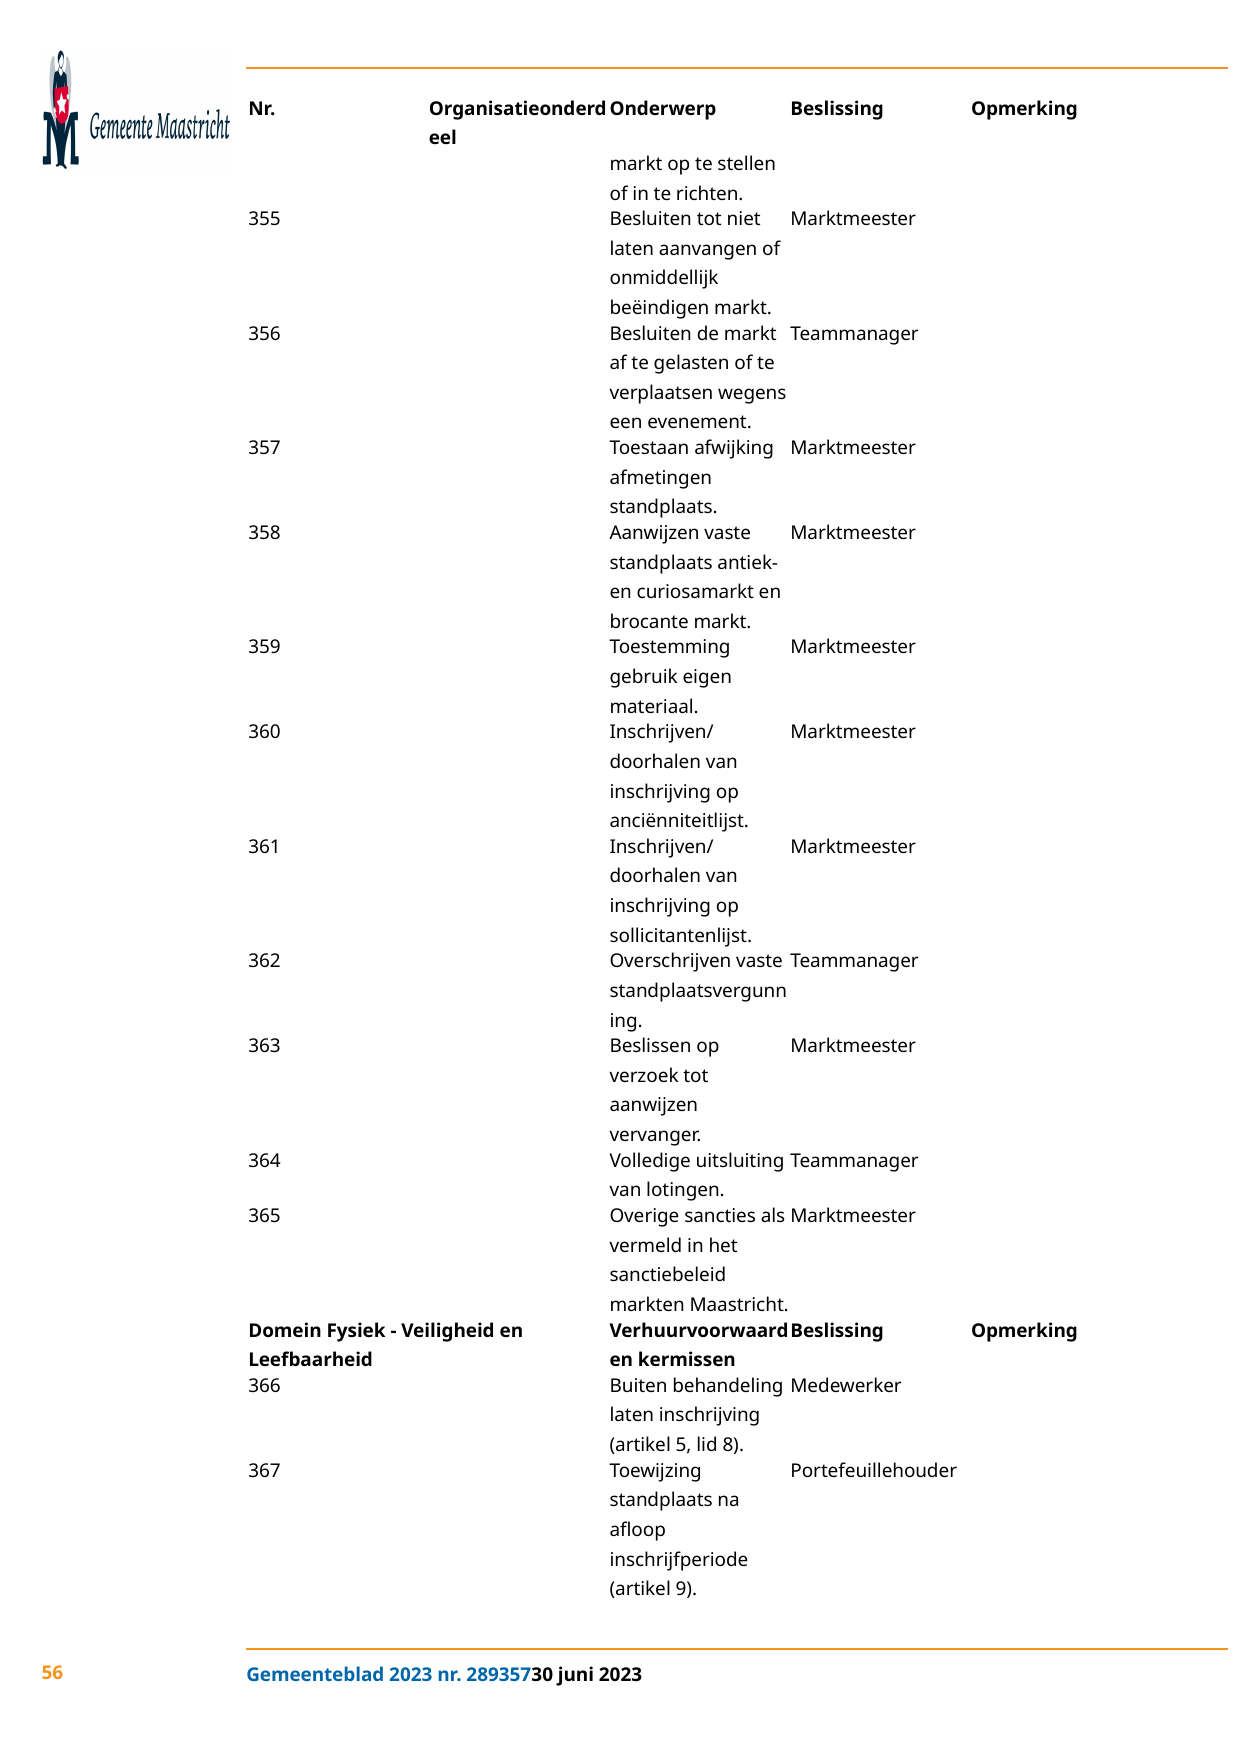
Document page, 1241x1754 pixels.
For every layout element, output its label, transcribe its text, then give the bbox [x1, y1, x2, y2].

table_cell [971, 320, 1152, 434]
table_cell [971, 1033, 1152, 1147]
table_cell [971, 1202, 1152, 1317]
table_cell [248, 150, 429, 205]
table_cell [429, 1033, 609, 1147]
table_cell Marktmeester [790, 1202, 971, 1317]
table_cell [790, 150, 971, 205]
table_cell 355 [248, 205, 429, 320]
table_cell Inschrijven/doorhalen van inschrijving op anciënniteitlijst. [609, 719, 790, 833]
table_cell [429, 719, 609, 833]
table_cell Besluiten tot niet laten aanvangen of onmiddellijk beëindigen markt. [609, 205, 790, 320]
table_header Onderwerp [609, 95, 790, 150]
table_cell 358 [248, 519, 429, 634]
picture [41, 47, 231, 172]
table_cell 364 [248, 1147, 429, 1202]
table_cell 366 [248, 1372, 429, 1457]
table_cell Inschrijven/doorhalen van inschrijving op sollicitantenlijst. [609, 833, 790, 948]
table_cell Overschrijven vaste standplaatsvergunning. [609, 948, 790, 1032]
table_cell [429, 833, 609, 948]
table_cell [971, 150, 1152, 205]
table_cell 360 [248, 719, 429, 833]
table_cell [429, 634, 609, 719]
table_cell [971, 434, 1152, 519]
table_cell Toestemming gebruik eigen materiaal. [609, 634, 790, 719]
table_cell 365 [248, 1202, 429, 1317]
table_cell Besluiten de markt af te gelasten of te verplaatsen wegens een evenement. [609, 320, 790, 434]
table_cell [429, 1202, 609, 1317]
table_cell Overige sancties als vermeld in het sanctiebeleid markten Maastricht. [609, 1202, 790, 1317]
table_cell Teammanager [790, 948, 971, 1032]
table_cell Beslissing [790, 1317, 971, 1372]
table_cell [429, 150, 609, 205]
table_cell [971, 519, 1152, 634]
table_cell 367 [248, 1457, 429, 1601]
table_cell [429, 1147, 609, 1202]
table_cell Marktmeester [790, 519, 971, 634]
table_cell [971, 833, 1152, 948]
table_cell Teammanager [790, 1147, 971, 1202]
table_cell Beslissen op verzoek tot aanwijzen vervanger. [609, 1033, 790, 1147]
table_cell [971, 1457, 1152, 1601]
table_cell [429, 519, 609, 634]
table_cell [971, 719, 1152, 833]
table_cell 357 [248, 434, 429, 519]
table_header Nr. [248, 95, 429, 150]
table_cell Marktmeester [790, 434, 971, 519]
table_cell 363 [248, 1033, 429, 1147]
table_cell [971, 1372, 1152, 1457]
table_cell Opmerking [971, 1317, 1152, 1372]
table_cell Marktmeester [790, 833, 971, 948]
table_cell [971, 634, 1152, 719]
table_cell [971, 1147, 1152, 1202]
table_header Organisatieonderdeel [429, 95, 609, 150]
table_cell 359 [248, 634, 429, 719]
table_cell 361 [248, 833, 429, 948]
table_cell Marktmeester [790, 205, 971, 320]
table_cell [429, 205, 609, 320]
table_cell markt op te stellen of in te richten. [609, 150, 790, 205]
table_cell 362 [248, 948, 429, 1032]
table_cell 356 [248, 320, 429, 434]
table_cell Marktmeester [790, 634, 971, 719]
table_cell Teammanager [790, 320, 971, 434]
table_cell [971, 948, 1152, 1032]
table_cell Buiten behandeling laten inschrijving (artikel 5, lid 8). [609, 1372, 790, 1457]
table_header Beslissing [790, 95, 971, 150]
table_header Opmerking [971, 95, 1152, 150]
table_cell [429, 948, 609, 1032]
table_cell Portefeuillehouder [790, 1457, 971, 1601]
table_cell Verhuurvoorwaarden kermissen [609, 1317, 790, 1372]
table_cell [429, 1372, 609, 1457]
table_cell Toewijzing standplaats na afloop inschrijfperiode (artikel 9). [609, 1457, 790, 1601]
table_cell Marktmeester [790, 1033, 971, 1147]
table_cell Medewerker [790, 1372, 971, 1457]
table_cell [429, 434, 609, 519]
table_cell [429, 320, 609, 434]
table_cell Volledige uitsluiting van lotingen. [609, 1147, 790, 1202]
table_cell Aanwijzen vaste standplaats antiek- en curiosamarkt en brocante markt. [609, 519, 790, 634]
table_cell [971, 205, 1152, 320]
table_cell Toestaan afwijking afmetingen standplaats. [609, 434, 790, 519]
table_cell [429, 1457, 609, 1601]
table_cell Domein Fysiek - Veiligheid en Leefbaarheid [248, 1317, 609, 1372]
table_cell Marktmeester [790, 719, 971, 833]
